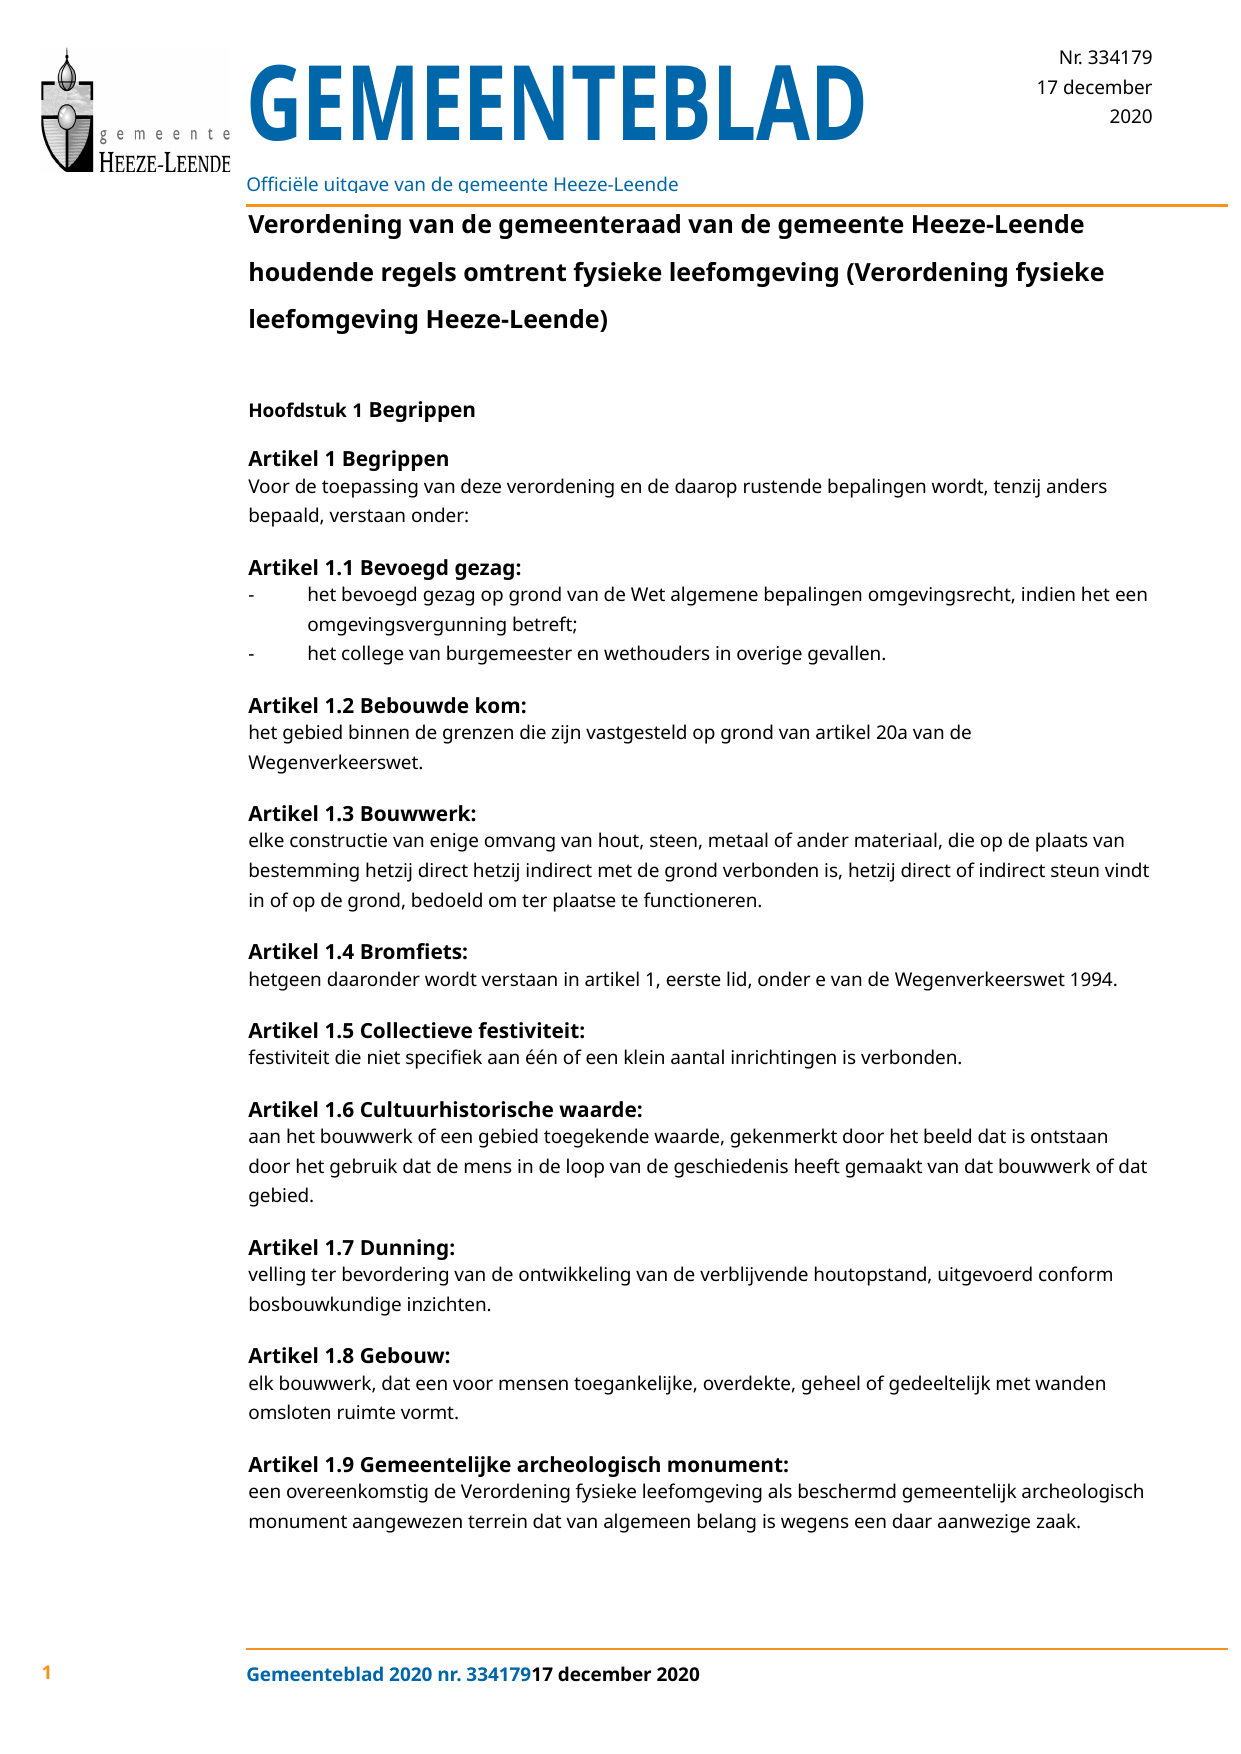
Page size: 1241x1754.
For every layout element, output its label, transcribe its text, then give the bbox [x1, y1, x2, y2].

text festiviteit die niet specifiek aan één of een klein aantal inrichtingen is verbonden. [248, 1044, 1152, 1070]
picture [41, 47, 231, 172]
text Artikel 1.8 Gebouw: [248, 1341, 1152, 1370]
text Artikel 1.1 Bevoegd gezag: [248, 553, 1152, 581]
text een overeenkomstig de Verordening fysieke leefomgeving als beschermd gemeentelijk archeologisch monument aangewezen terrein dat van algemeen belang is wegens een daar aanwezige zaak. [248, 1478, 1152, 1534]
text het gebied binnen de grenzen die zijn vastgesteld op grond van artikel 20a van de Wegenverkeerswet. [248, 719, 1152, 774]
list het college van burgemeester en wethouders in overige gevallen. [248, 640, 1152, 666]
text Artikel 1.9 Gemeentelijke archeologisch monument: [248, 1450, 1152, 1478]
text Artikel 1.6 Cultuurhistorische waarde: [248, 1095, 1152, 1123]
text elke constructie van enige omvang van hout, steen, metaal of ander materiaal, die op de plaats van bestemming hetzij direct hetzij indirect met de grond verbonden is, hetzij direct of indirect steun vindt in of op de grond, bedoeld om ter plaatse te functioneren. [248, 828, 1152, 913]
text Hoofdstuk 1 Begrippen [248, 395, 1152, 423]
text Verordening van de gemeenteraad van de gemeente Heeze-Leende houdende regels omtrent fysieke leefomgeving (Verordening fysieke leefomgeving Heeze-Leende) [248, 207, 1152, 336]
text Artikel 1.2 Bebouwde kom: [248, 691, 1152, 719]
text Voor de toepassing van deze verordening en de daarop rustende bepalingen wordt, tenzij anders bepaald, verstaan onder: [248, 473, 1152, 528]
text Artikel 1 Begrippen [248, 444, 1152, 473]
text aan het bouwwerk of een gebied toegekende waarde, gekenmerkt door het beeld dat is ontstaan door het gebruik dat de mens in de loop van de geschiedenis heeft gemaakt van dat bouwwerk of dat gebied. [248, 1123, 1152, 1208]
text elk bouwwerk, dat een voor mensen toegankelijke, overdekte, geheel of gedeeltelijk met wanden omsloten ruimte vormt. [248, 1370, 1152, 1425]
text Artikel 1.5 Collectieve festiviteit: [248, 1016, 1152, 1044]
text velling ter bevordering van de ontwikkeling van de verblijvende houtopstand, uitgevoerd conform bosbouwkundige inzichten. [248, 1261, 1152, 1317]
text Artikel 1.4 Bromfiets: [248, 937, 1152, 966]
text Artikel 1.7 Dunning: [248, 1233, 1152, 1261]
text Artikel 1.3 Bouwwerk: [248, 799, 1152, 828]
list het bevoegd gezag op grond van de Wet algemene bepalingen omgevingsrecht, indien het een omgevingsvergunning betreft; [248, 581, 1152, 637]
text hetgeen daaronder wordt verstaan in artikel 1, eerste lid, onder e van de Wegenverkeerswet 1994. [248, 966, 1152, 991]
